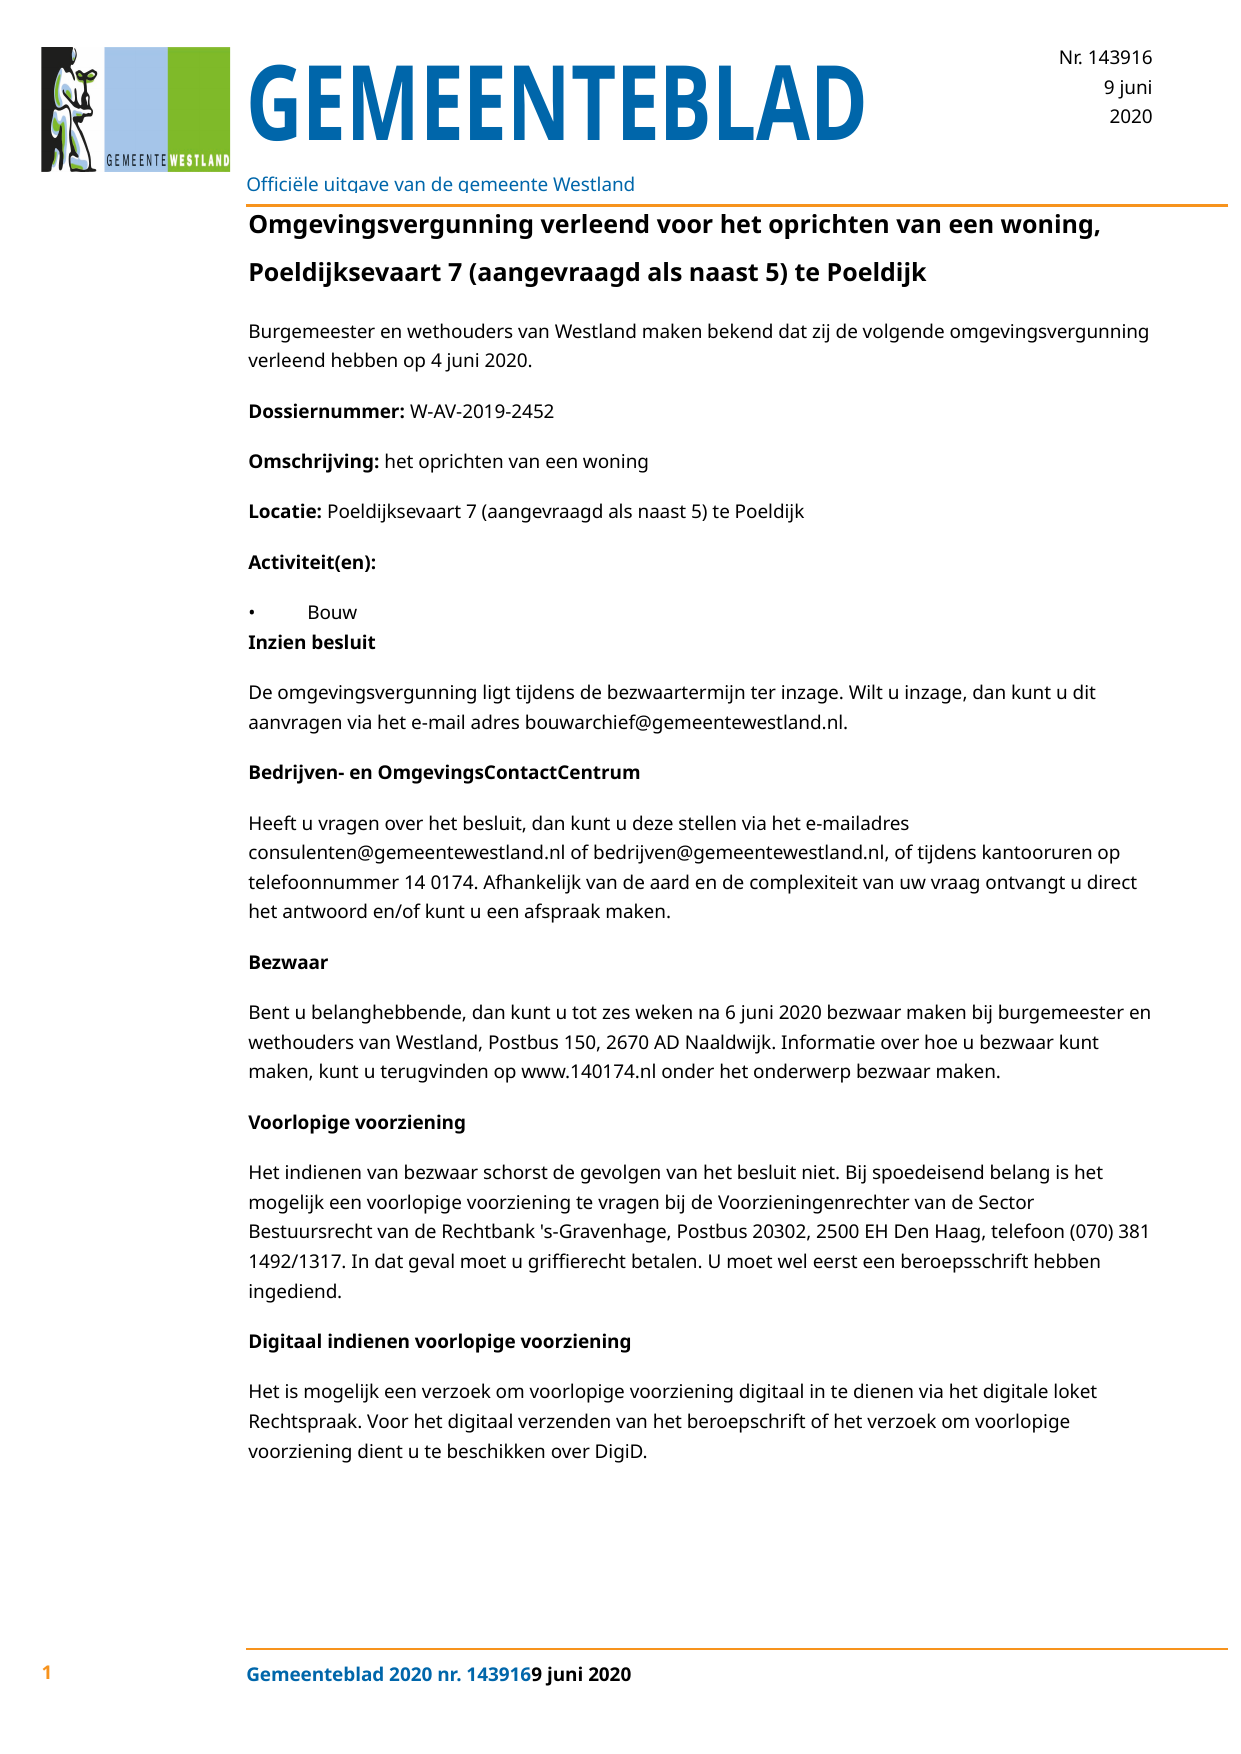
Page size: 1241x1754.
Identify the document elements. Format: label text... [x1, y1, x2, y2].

text Inzien besluit [248, 629, 1152, 655]
list Bouw [248, 599, 1152, 625]
text Voorlopige voorziening [248, 1109, 1152, 1135]
text De omgevingsvergunning ligt tijdens de bezwaartermijn ter inzage. Wilt u inzage, dan kunt u dit aanvragen via het e-mail adres bouwarchief@gemeentewestland.nl. [248, 679, 1152, 735]
text Bent u belanghebbende, dan kunt u tot zes weken na 6 juni 2020 bezwaar maken bij burgemeester en wethouders van Westland, Postbus 150, 2670 AD Naaldwijk. Informatie over hoe u bezwaar kunt maken, kunt u terugvinden op www.140174.nl onder het onderwerp bezwaar maken. [248, 999, 1152, 1084]
text Omschrijving: het oprichten van een woning [248, 448, 1152, 474]
text Bezwaar [248, 949, 1152, 975]
picture [41, 47, 231, 172]
text Activiteit(en): [248, 549, 1152, 575]
text Omgevingsvergunning verleend voor het oprichten van een woning, Poeldijksevaart 7 (aangevraagd als naast 5) te Poeldijk [248, 207, 1152, 288]
text Burgemeester en wethouders van Westland maken bekend dat zij de volgende omgevingsvergunning verleend hebben op 4 juni 2020. [248, 318, 1152, 373]
text Dossiernummer: W-AV-2019-2452 [248, 398, 1152, 424]
text Het is mogelijk een verzoek om voorlopige voorziening digitaal in te dienen via het digitale loket Rechtspraak. Voor het digitaal verzenden van het beroepschrift of het verzoek om voorlopige voorziening dient u te beschikken over DigiD. [248, 1379, 1152, 1464]
text Heeft u vragen over het besluit, dan kunt u deze stellen via het e-mailadres consulenten@gemeentewestland.nl of bedrijven@gemeentewestland.nl, of tijdens kantooruren op telefoonnummer 14 0174. Afhankelijk van de aard en de complexiteit van uw vraag ontvangt u direct het antwoord en/of kunt u een afspraak maken. [248, 810, 1152, 924]
text Het indienen van bezwaar schorst de gevolgen van het besluit niet. Bij spoedeisend belang is het mogelijk een voorlopige voorziening te vragen bij de Voorzieningenrechter van de Sector Bestuursrecht van de Rechtbank 's-Gravenhage, Postbus 20302, 2500 EH Den Haag, telefoon (070) 381 1492/1317. In dat geval moet u griffierecht betalen. U moet wel eerst een beroepsschrift hebben ingediend. [248, 1159, 1152, 1304]
text Locatie: Poeldijksevaart 7 (aangevraagd als naast 5) te Poeldijk [248, 499, 1152, 524]
text Digitaal indienen voorlopige voorziening [248, 1328, 1152, 1354]
text Bedrijven- en OmgevingsContactCentrum [248, 759, 1152, 785]
